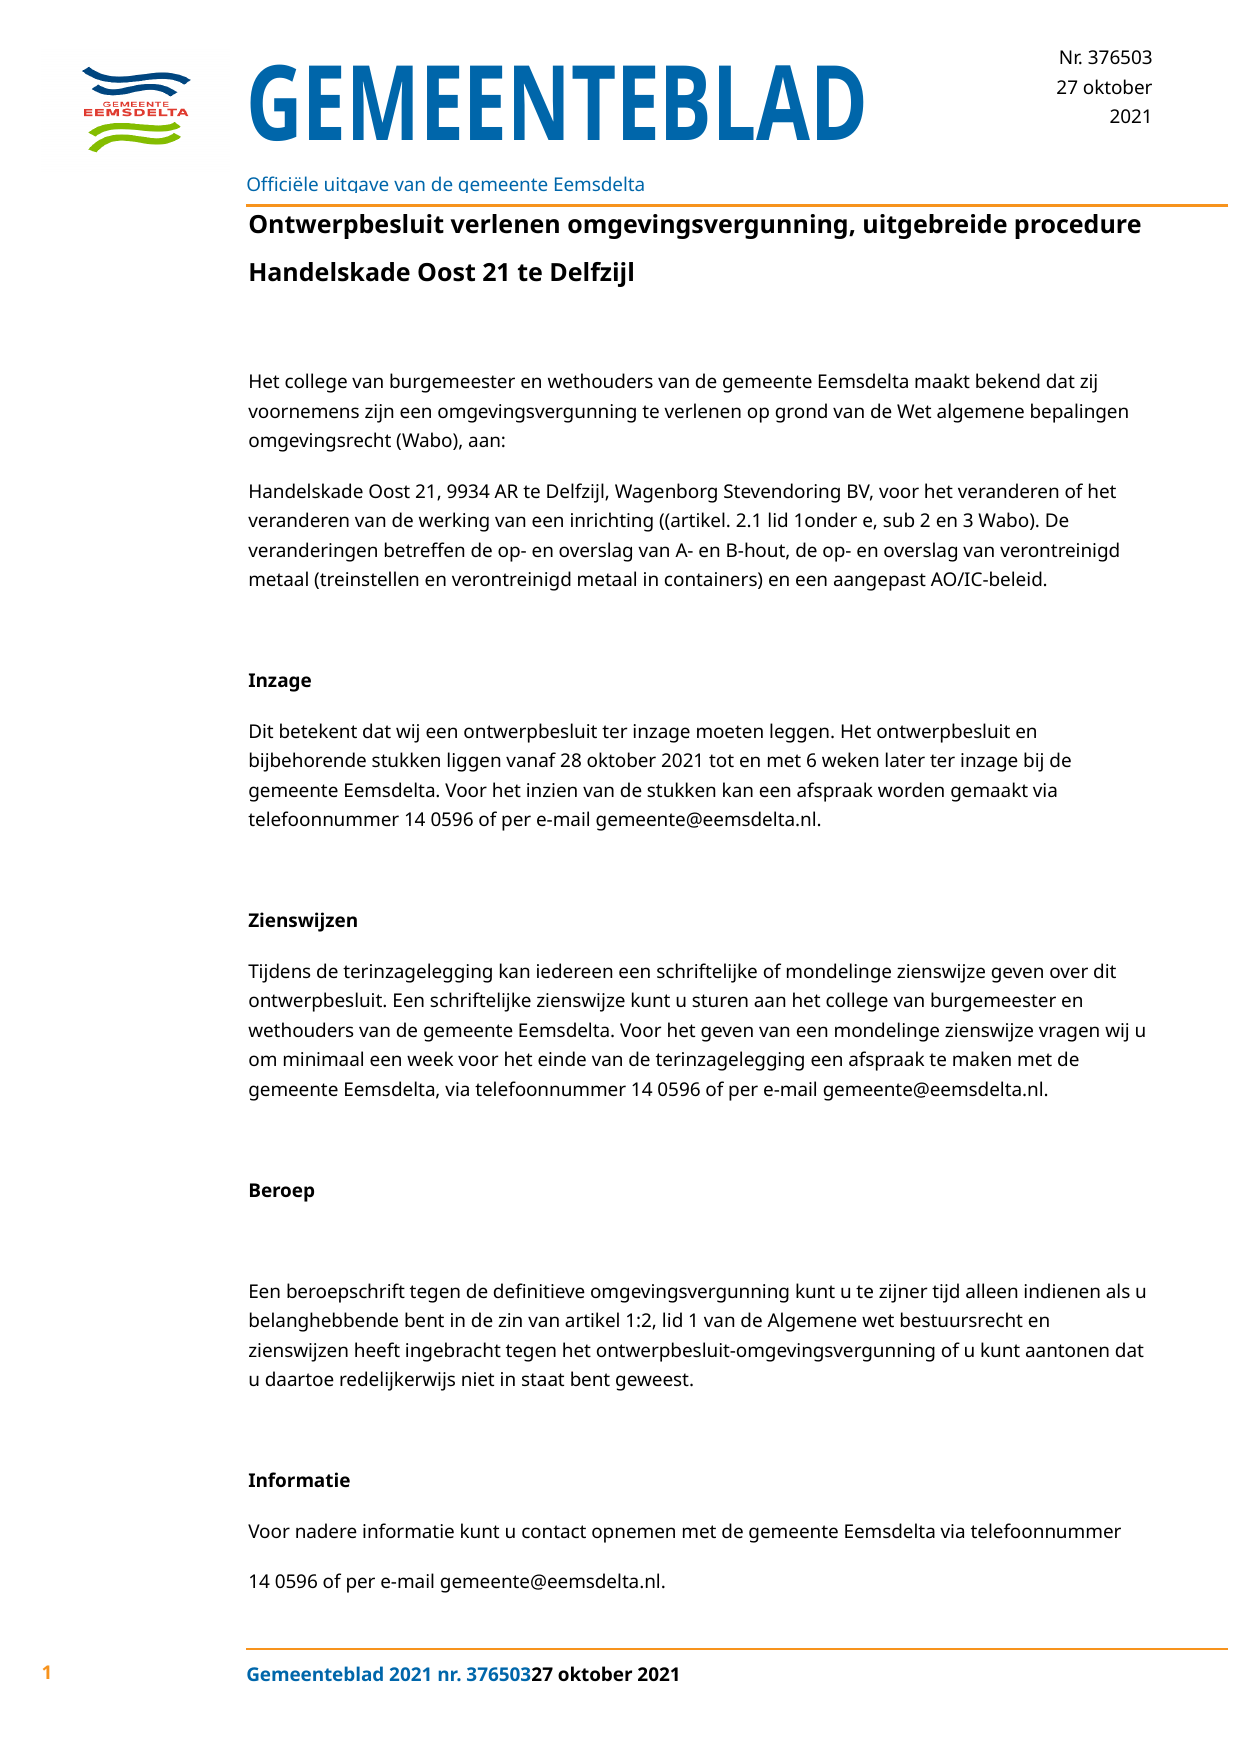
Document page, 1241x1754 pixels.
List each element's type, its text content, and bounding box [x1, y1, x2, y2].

text Inzage [248, 667, 1152, 693]
text Zienswijzen [248, 907, 1152, 933]
text Ontwerpbesluit verlenen omgevingsvergunning, uitgebreide procedure Handelskade Oost 21 te Delfzijl [248, 207, 1152, 288]
text Beroep [248, 1177, 1152, 1203]
text Voor nadere informatie kunt u contact opnemen met de gemeente Eemsdelta via telefoonnummer [248, 1518, 1152, 1544]
text Een beroepschrift tegen de definitieve omgevingsvergunning kunt u te zijner tijd alleen indienen als u belanghebbende bent in de zin van artikel 1:2, lid 1 van de Algemene wet bestuursrecht en zienswijzen heeft ingebracht tegen het ontwerpbesluit-omgevingsvergunning of u kunt aantonen dat u daartoe redelijkerwijs niet in staat bent geweest. [248, 1278, 1152, 1392]
text Handelskade Oost 21, 9934 AR te Delfzijl, Wagenborg Stevendoring BV, voor het veranderen of het veranderen van de werking van een inrichting ((artikel. 2.1 lid 1onder e, sub 2 en 3 Wabo). De veranderingen betreffen de op- en overslag van A- en B-hout, de op- en overslag van verontreinigd metaal (treinstellen en verontreinigd metaal in containers) en een aangepast AO/IC-beleid. [248, 478, 1152, 592]
text Dit betekent dat wij een ontwerpbesluit ter inzage moeten leggen. Het ontwerpbesluit en bijbehorende stukken liggen vanaf 28 oktober 2021 tot en met 6 weken later ter inzage bij de gemeente Eemsdelta. Voor het inzien van de stukken kan een afspraak worden gemaakt via telefoonnummer 14 0596 of per e-mail gemeente@eemsdelta.nl. [248, 718, 1152, 832]
text Tijdens de terinzagelegging kan iedereen een schriftelijke of mondelinge zienswijze geven over dit ontwerpbesluit. Een schriftelijke zienswijze kunt u sturen aan het college van burgemeester en wethouders van de gemeente Eemsdelta. Voor het geven van een mondelinge zienswijze vragen wij u om minimaal een week voor het einde van de terinzagelegging een afspraak te maken met de gemeente Eemsdelta, via telefoonnummer 14 0596 of per e-mail gemeente@eemsdelta.nl. [248, 958, 1152, 1102]
picture [41, 47, 231, 172]
text Het college van burgemeester en wethouders van de gemeente Eemsdelta maakt bekend dat zij voornemens zijn een omgevingsvergunning te verlenen op grond van de Wet algemene bepalingen omgevingsrecht (Wabo), aan: [248, 368, 1152, 453]
text Informatie [248, 1467, 1152, 1493]
text 14 0596 of per e-mail gemeente@eemsdelta.nl. [248, 1568, 1152, 1594]
